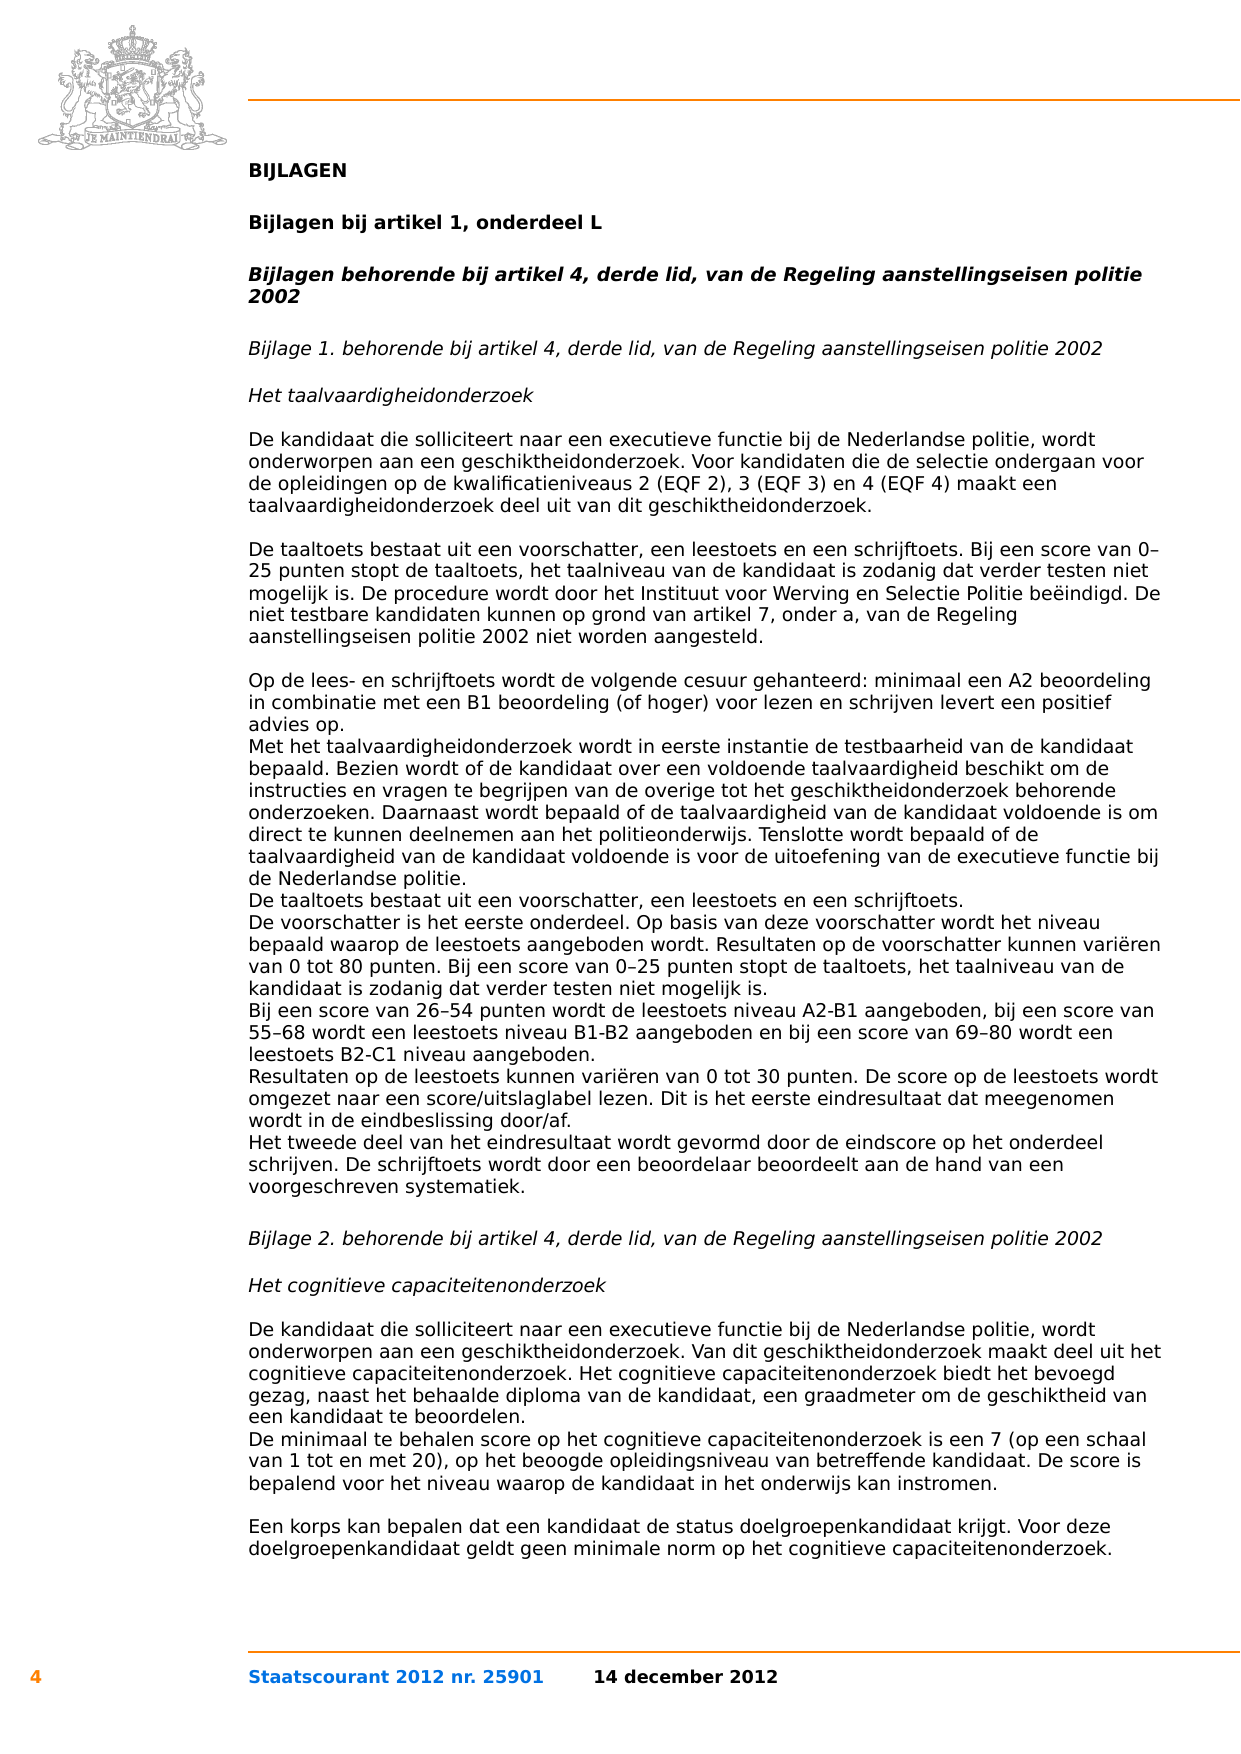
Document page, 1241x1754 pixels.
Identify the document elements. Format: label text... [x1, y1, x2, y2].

text Op de lees- en schrijftoets wordt de volgende cesuur gehanteerd: minimaal een A2 beoordeling in combinatie met een B1 beoordeling (of hoger) voor lezen en schrijven levert een positief advies op. [248, 670, 1163, 736]
subtitle Bijlagen behorende bij artikel 4, derde lid, van de Regeling aanstellingseisen politie 2002 [248, 264, 1163, 308]
text De voorschatter is het eerste onderdeel. Op basis van deze voorschatter wordt het niveau bepaald waarop de leestoets aangeboden wordt. Resultaten op de voorschatter kunnen variëren van 0 tot 80 punten. Bij een score van 0–25 punten stopt de taaltoets, het taalniveau van de kandidaat is zodanig dat verder testen niet mogelijk is. [248, 912, 1163, 1000]
subtitle Het cognitieve capaciteitenonderzoek [248, 1275, 1163, 1297]
text Met het taalvaardigheidonderzoek wordt in eerste instantie de testbaarheid van de kandidaat bepaald. Bezien wordt of de kandidaat over een voldoende taalvaardigheid beschikt om de instructies en vragen te begrijpen van de overige tot het geschiktheidonderzoek behorende onderzoeken. Daarnaast wordt bepaald of de taalvaardigheid van de kandidaat voldoende is om direct te kunnen deelnemen aan het politieonderwijs. Tenslotte wordt bepaald of de taalvaardigheid van de kandidaat voldoende is voor de uitoefening van de executieve functie bij de Nederlandse politie. [248, 736, 1163, 890]
text De kandidaat die solliciteert naar een executieve functie bij de Nederlandse politie, wordt onderworpen aan een geschiktheidonderzoek. Van dit geschiktheidonderzoek maakt deel uit het cognitieve capaciteitenonderzoek. Het cognitieve capaciteitenonderzoek biedt het bevoegd gezag, naast het behaalde diploma van de kandidaat, een graadmeter om de geschiktheid van een kandidaat te beoordelen. [248, 1318, 1163, 1428]
picture [38, 25, 227, 150]
subtitle Bijlagen bij artikel 1, onderdeel L [248, 212, 1163, 234]
subtitle BIJLAGEN [248, 160, 1163, 182]
text De taaltoets bestaat uit een voorschatter, een leestoets en een schrijftoets. Bij een score van 0–25 punten stopt de taaltoets, het taalniveau van de kandidaat is zodanig dat verder testen niet mogelijk is. De procedure wordt door het Instituut voor Werving en Selectie Politie beëindigd. De niet testbare kandidaten kunnen op grond van artikel 7, onder a, van de Regeling aanstellingseisen politie 2002 niet worden aangesteld. [248, 538, 1163, 648]
text Een korps kan bepalen dat een kandidaat de status doelgroepenkandidaat krijgt. Voor deze doelgroepenkandidaat geldt geen minimale norm op het cognitieve capaciteitenonderzoek. [248, 1516, 1163, 1560]
text Bij een score van 26–54 punten wordt de leestoets niveau A2-B1 aangeboden, bij een score van 55–68 wordt een leestoets niveau B1-B2 aangeboden en bij een score van 69–80 wordt een leestoets B2-C1 niveau aangeboden. [248, 1000, 1163, 1066]
subtitle Bijlage 2. behorende bij artikel 4, derde lid, van de Regeling aanstellingseisen politie 2002 [248, 1228, 1163, 1250]
text De minimaal te behalen score op het cognitieve capaciteitenonderzoek is een 7 (op een schaal van 1 tot en met 20), op het beoogde opleidingsniveau van betreffende kandidaat. De score is bepalend voor het niveau waarop de kandidaat in het onderwijs kan instromen. [248, 1428, 1163, 1494]
subtitle Het taalvaardigheidonderzoek [248, 385, 1163, 407]
text De kandidaat die solliciteert naar een executieve functie bij de Nederlandse politie, wordt onderworpen aan een geschiktheidonderzoek. Voor kandidaten die de selectie ondergaan voor de opleidingen op de kwalificatieniveaus 2 (EQF 2), 3 (EQF 3) en 4 (EQF 4) maakt een taalvaardigheidonderzoek deel uit van dit geschiktheidonderzoek. [248, 429, 1163, 517]
text Resultaten op de leestoets kunnen variëren van 0 tot 30 punten. De score op de leestoets wordt omgezet naar een score/uitslaglabel lezen. Dit is het eerste eindresultaat dat meegenomen wordt in de eindbeslissing door/af. [248, 1066, 1163, 1132]
subtitle Bijlage 1. behorende bij artikel 4, derde lid, van de Regeling aanstellingseisen politie 2002 [248, 338, 1163, 360]
text Het tweede deel van het eindresultaat wordt gevormd door de eindscore op het onderdeel schrijven. De schrijftoets wordt door een beoordelaar beoordeelt aan de hand van een voorgeschreven systematiek. [248, 1132, 1163, 1198]
text De taaltoets bestaat uit een voorschatter, een leestoets en een schrijftoets. [248, 890, 1163, 912]
